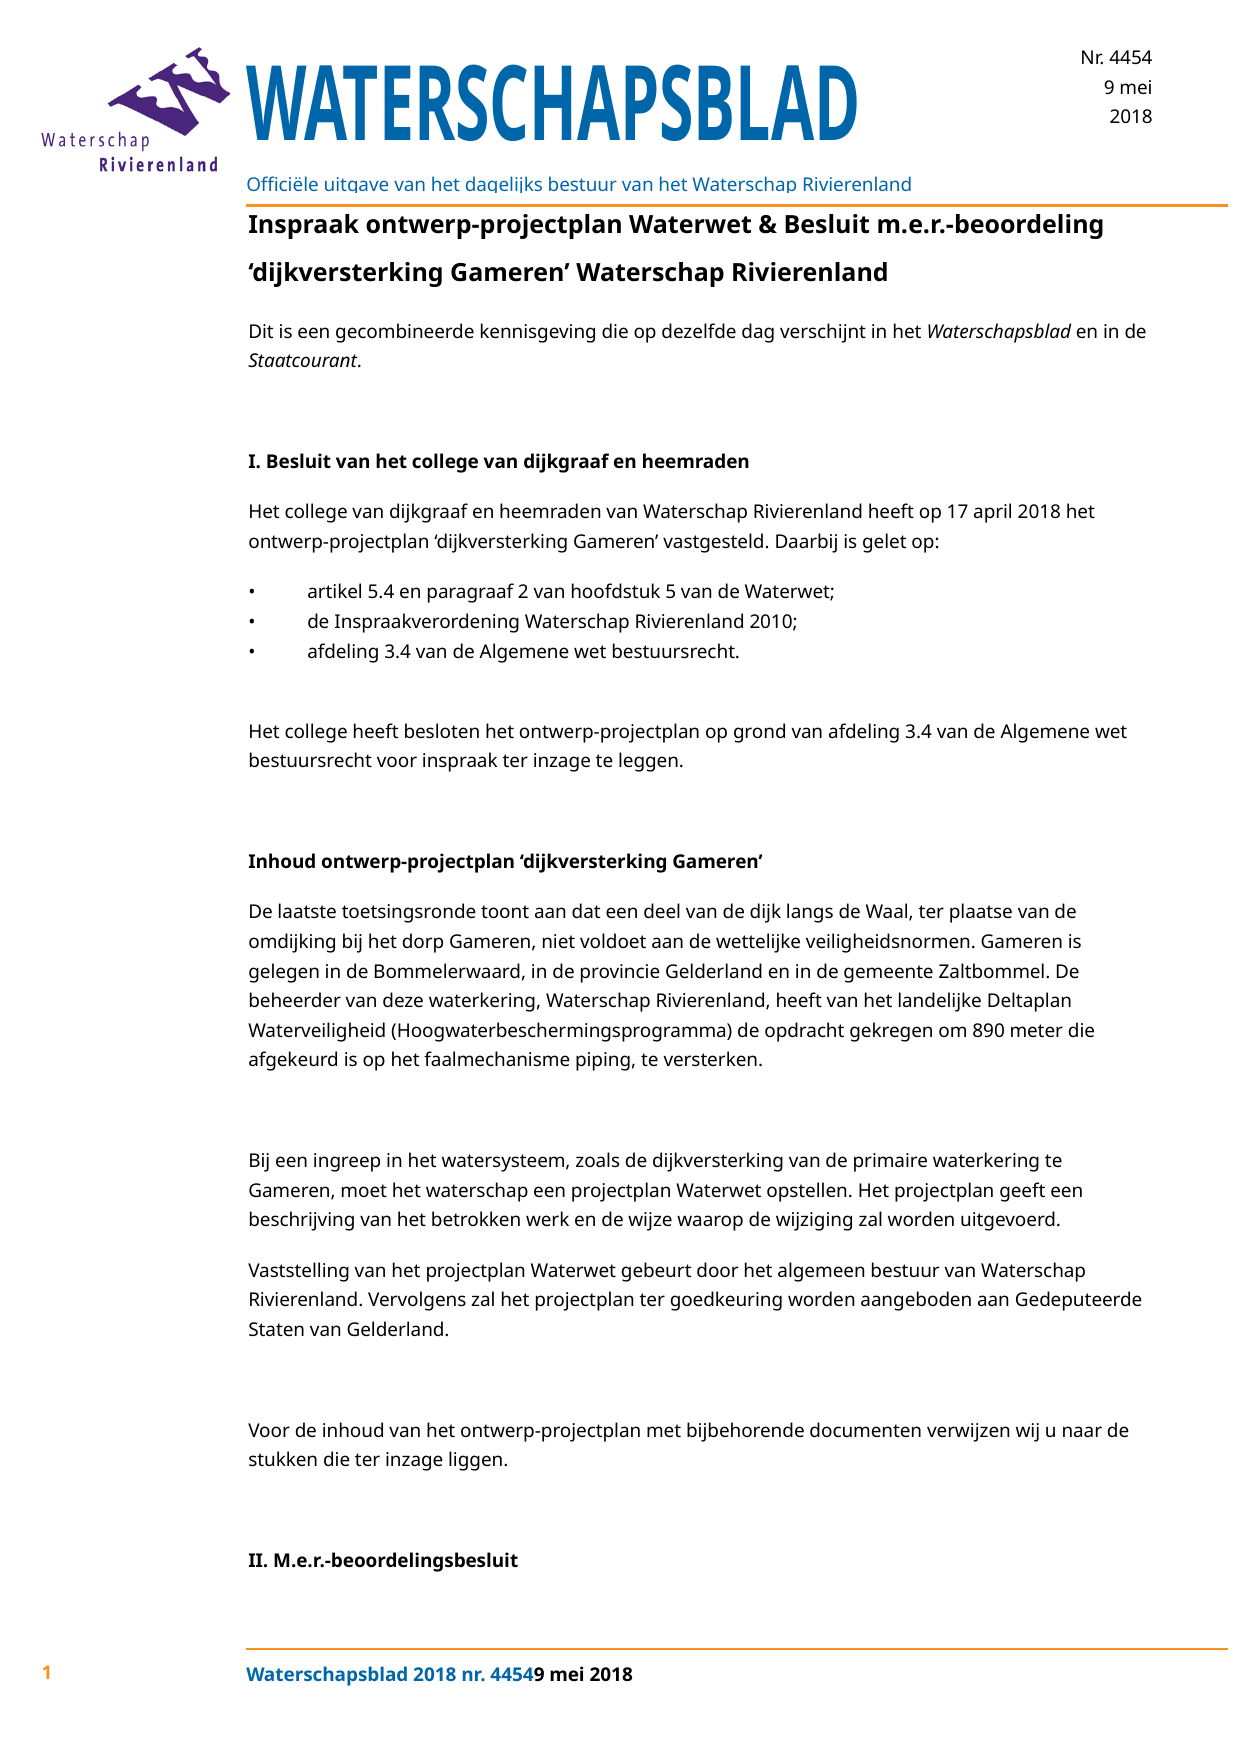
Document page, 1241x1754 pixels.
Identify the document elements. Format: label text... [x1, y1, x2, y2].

text II. M.e.r.-beoordelingsbesluit [248, 1547, 1152, 1573]
list de Inspraakverordening Waterschap Rivierenland 2010; [248, 608, 1152, 634]
text I. Besluit van het college van dijkgraaf en heemraden [248, 448, 1152, 474]
text Het college van dijkgraaf en heemraden van Waterschap Rivierenland heeft op 17 april 2018 het ontwerp-projectplan ‘dijkversterking Gameren’ vastgesteld. Daarbij is gelet op: [248, 499, 1152, 554]
text Inspraak ontwerp-projectplan Waterwet & Besluit m.e.r.-beoordeling ‘dijkversterking Gameren’ Waterschap Rivierenland [248, 207, 1152, 288]
text De laatste toetsingsronde toont aan dat een deel van de dijk langs de Waal, ter plaatse van de omdijking bij het dorp Gameren, niet voldoet aan de wettelijke veiligheidsnormen. Gameren is gelegen in de Bommelerwaard, in de provincie Gelderland en in de gemeente Zaltbommel. De beheerder van deze waterkering, Waterschap Rivierenland, heeft van het landelijke Deltaplan Waterveiligheid (Hoogwaterbeschermingsprogramma) de opdracht gekregen om 890 meter die afgekeurd is op het faalmechanisme piping, te versterken. [248, 899, 1152, 1072]
text Het college heeft besloten het ontwerp-projectplan op grond van afdeling 3.4 van de Algemene wet bestuursrecht voor inspraak ter inzage te leggen. [248, 718, 1152, 773]
list artikel 5.4 en paragraaf 2 van hoofdstuk 5 van de Waterwet; [248, 579, 1152, 604]
picture [41, 47, 231, 172]
text Vaststelling van het projectplan Waterwet gebeurt door het algemeen bestuur van Waterschap Rivierenland. Vervolgens zal het projectplan ter goedkeuring worden aangeboden aan Gedeputeerde Staten van Gelderland. [248, 1257, 1152, 1342]
text Dit is een gecombineerde kennisgeving die op dezelfde dag verschijnt in het Waterschapsblad en in de Staatcourant. [248, 318, 1152, 373]
text Inhoud ontwerp-projectplan ‘dijkversterking Gameren’ [248, 848, 1152, 874]
text Bij een ingreep in het watersysteem, zoals de dijkversterking van de primaire waterkering te Gameren, moet het waterschap een projectplan Waterwet opstellen. Het projectplan geeft een beschrijving van het betrokken werk en de wijze waarop de wijziging zal worden uitgevoerd. [248, 1147, 1152, 1232]
text Voor de inhoud van het ontwerp-projectplan met bijbehorende documenten verwijzen wij u naar de stukken die ter inzage liggen. [248, 1417, 1152, 1472]
list afdeling 3.4 van de Algemene wet bestuursrecht. [248, 638, 1152, 664]
